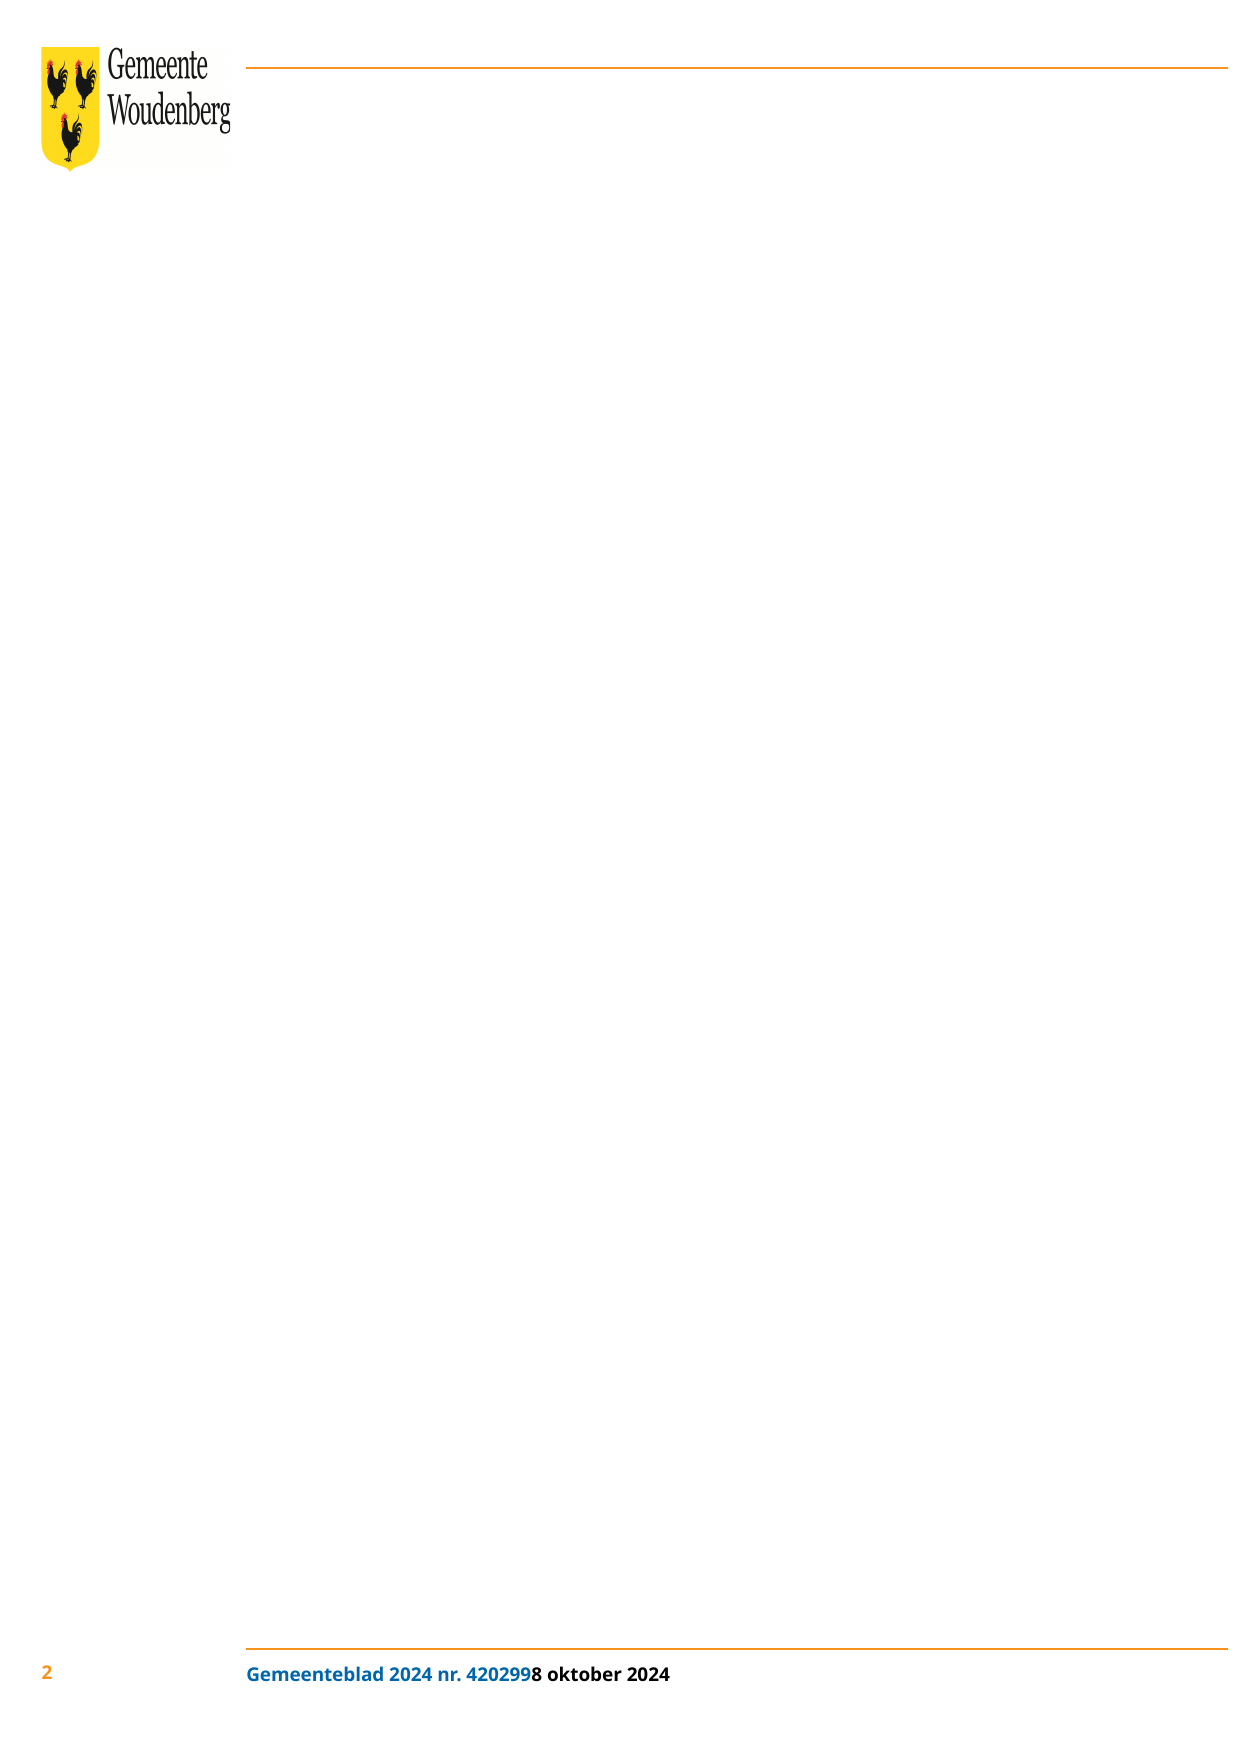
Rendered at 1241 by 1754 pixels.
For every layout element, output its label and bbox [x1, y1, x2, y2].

picture [41, 47, 231, 172]
